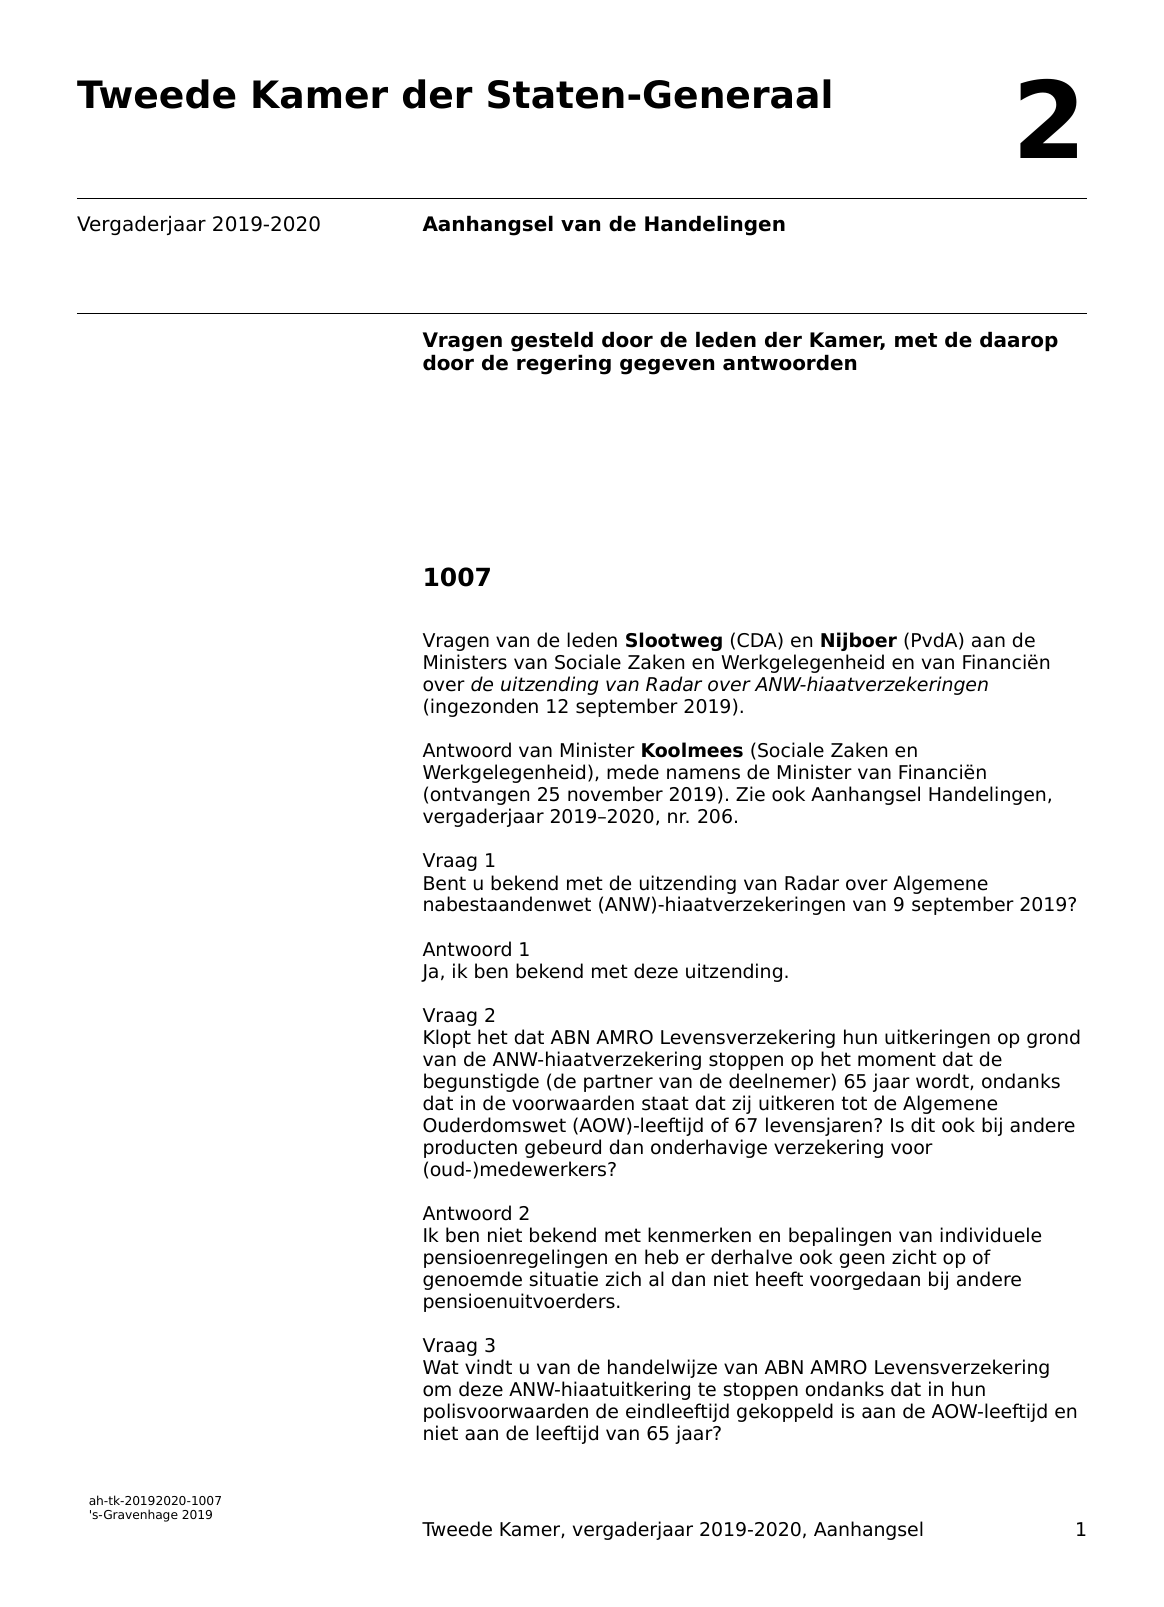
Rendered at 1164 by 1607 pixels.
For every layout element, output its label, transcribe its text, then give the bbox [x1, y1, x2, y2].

text Ja, ik ben bekend met deze uitzending. [422, 961, 1087, 982]
text Antwoord van Minister Koolmees (Sociale Zaken en Werkgelegenheid), mede namens de Minister van Financiën (ontvangen 25 november 2019). Zie ook Aanhangsel Handelingen, vergaderjaar 2019–2020, nr. 206. [422, 740, 1087, 828]
table_cell Vergaderjaar 2019-2020 [77, 199, 422, 313]
text Vraag 2 [422, 1005, 1087, 1027]
text 1007 [422, 563, 1087, 592]
text Bent u bekend met de uitzending van Radar over Algemene nabestaandenwet (ANW)-hiaatverzekeringen van 9 september 2019? [422, 872, 1087, 916]
text Ik ben niet bekend met kenmerken en bepalingen van individuele pensioenregelingen en heb er derhalve ook geen zicht op of genoemde situatie zich al dan niet heeft voorgedaan bij andere pensioenuitvoerders. [422, 1225, 1087, 1313]
text 's-Gravenhage 2019 [88, 1508, 323, 1522]
table_cell Aanhangsel van de Handelingen [422, 199, 1087, 313]
text Antwoord 1 [422, 938, 1087, 961]
text Klopt het dat ABN AMRO Levensverzekering hun uitkeringen op grond van de ANW-hiaatverzekering stoppen op het moment dat de begunstigde (de partner van de deelnemer) 65 jaar wordt, ondanks dat in de voorwaarden staat dat zij uitkeren tot de Algemene Ouderdomswet (AOW)-leeftijd of 67 levensjaren? Is dit ook bij andere producten gebeurd dan onderhavige verzekering voor (oud-)medewerkers? [422, 1027, 1087, 1181]
text Vraag 1 [422, 850, 1087, 872]
text Wat vindt u van de handelwijze van ABN AMRO Levensverzekering om deze ANW-hiaatuitkering te stoppen ondanks dat in hun polisvoorwaarden de eindleeftijd gekoppeld is aan de AOW-leeftijd en niet aan de leeftijd van 65 jaar? [422, 1357, 1087, 1445]
text Vraag 3 [422, 1335, 1087, 1357]
text Vragen van de leden Slootweg (CDA) en Nijboer (PvdA) aan de Ministers van Sociale Zaken en Werkgelegenheid en van Financiën over de uitzending van Radar over ANW-hiaatverzekeringen (ingezonden 12 september 2019). [422, 630, 1087, 718]
table_header Tweede Kamer der Staten-Generaal [77, 59, 886, 198]
table_cell Vragen gesteld door de leden der Kamer, met de daarop door de regering gegeven antwoorden [422, 314, 1087, 375]
text Antwoord 2 [422, 1203, 1087, 1225]
table_header 2 [886, 59, 1087, 198]
table_cell [77, 314, 422, 375]
text ah-tk-20192020-1007 [88, 1494, 323, 1508]
